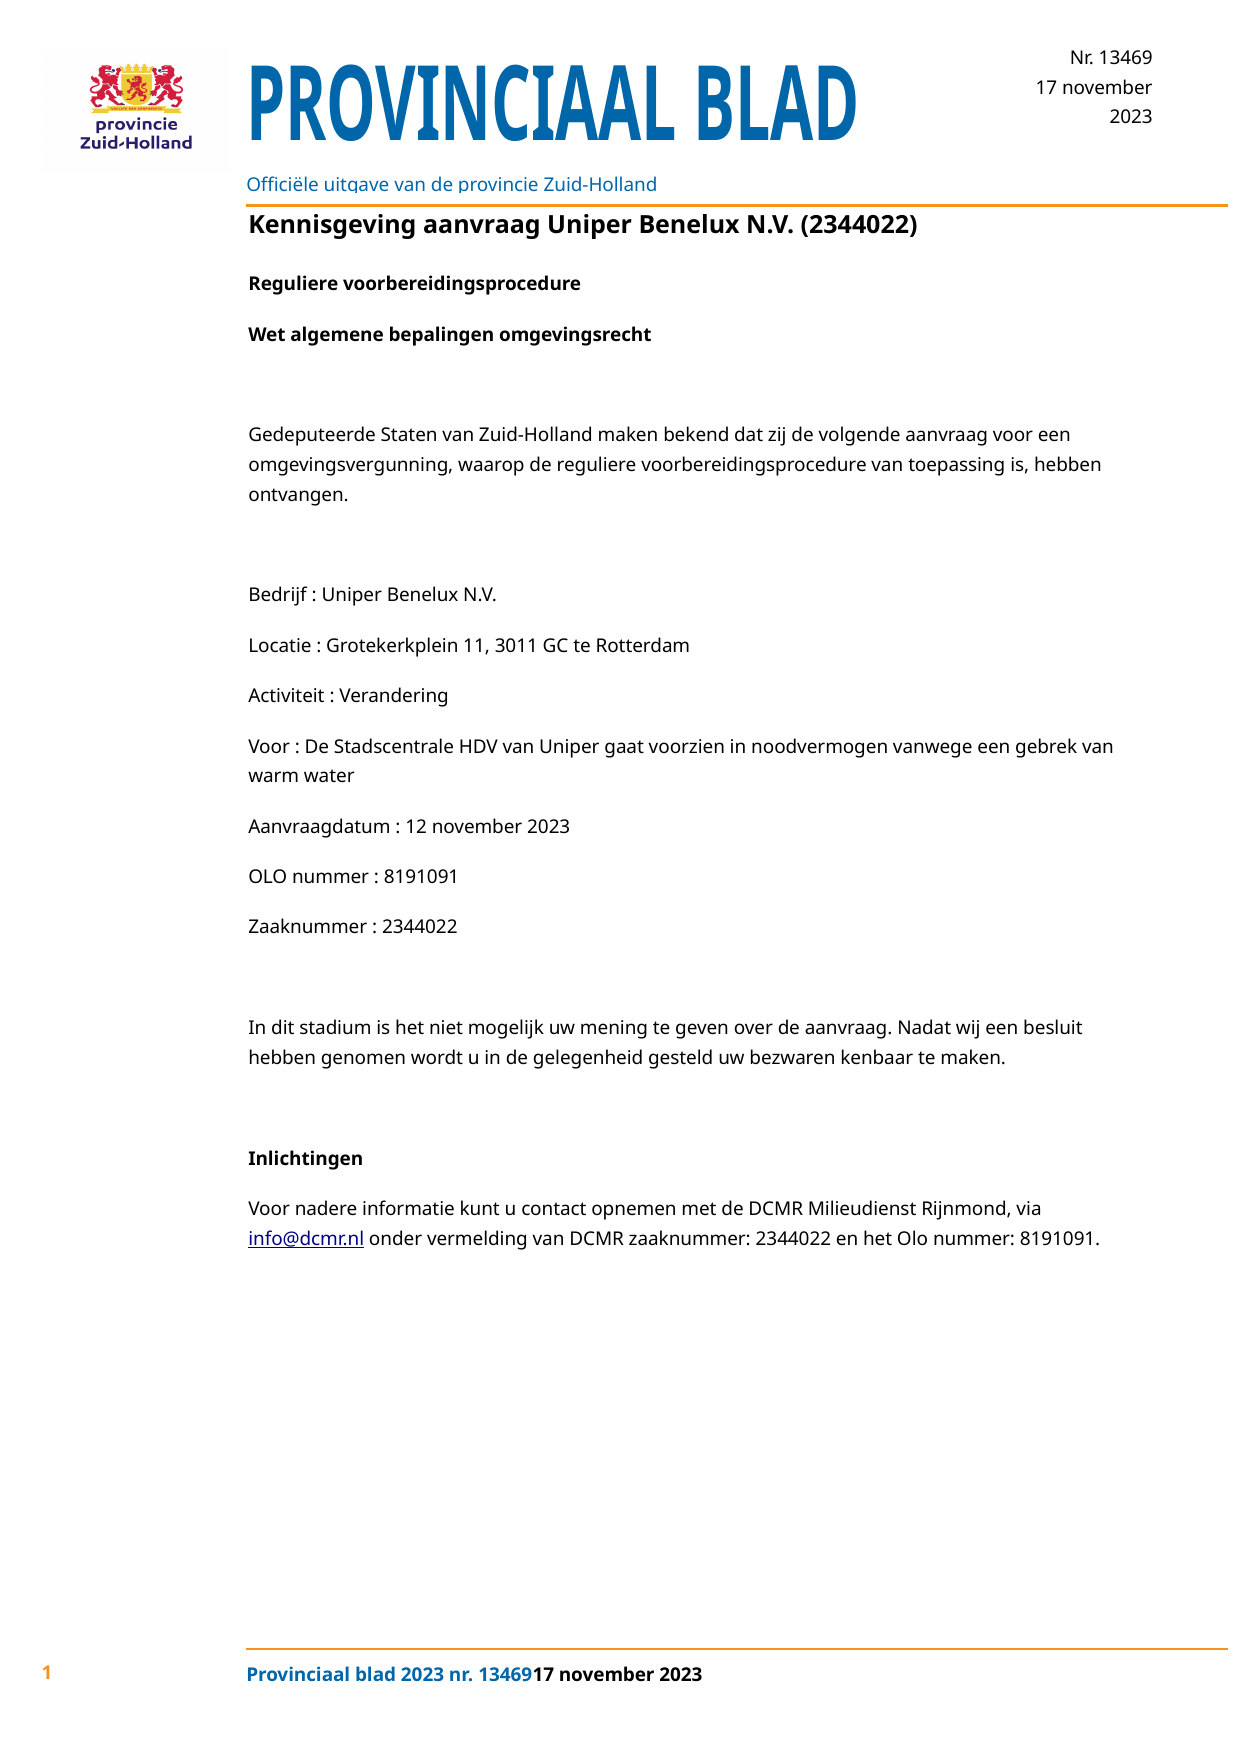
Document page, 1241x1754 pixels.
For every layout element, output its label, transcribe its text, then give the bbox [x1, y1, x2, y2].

text Kennisgeving aanvraag Uniper Benelux N.V. (2344022) [248, 207, 1152, 241]
text OLO nummer : 8191091 [248, 863, 1152, 889]
text Reguliere voorbereidingsprocedure [248, 270, 1152, 296]
text In dit stadium is het niet mogelijk uw mening te geven over de aanvraag. Nadat wij een besluit hebben genomen wordt u in de gelegenheid gesteld uw bezwaren kenbaar te maken. [248, 1014, 1152, 1070]
text Wet algemene bepalingen omgevingsrecht [248, 321, 1152, 346]
text Gedeputeerde Staten van Zuid-Holland maken bekend dat zij de volgende aanvraag voor een omgevingsvergunning, waarop de reguliere voorbereidingsprocedure van toepassing is, hebben ontvangen. [248, 422, 1152, 506]
text Bedrijf : Uniper Benelux N.V. [248, 582, 1152, 607]
text Zaaknummer : 2344022 [248, 914, 1152, 939]
text Locatie : Grotekerkplein 11, 3011 GC te Rotterdam [248, 632, 1152, 658]
text Activiteit : Verandering [248, 682, 1152, 708]
picture [41, 47, 231, 172]
text Inlichtingen [248, 1145, 1152, 1171]
text Aanvraagdatum : 12 november 2023 [248, 813, 1152, 838]
text Voor nadere informatie kunt u contact opnemen met de DCMR Milieudienst Rijnmond, via info@dcmr.nl onder vermelding van DCMR zaaknummer: 2344022 en het Olo nummer: 8191091. [248, 1195, 1152, 1251]
text Voor : De Stadscentrale HDV van Uniper gaat voorzien in noodvermogen vanwege een gebrek van warm water [248, 733, 1152, 788]
